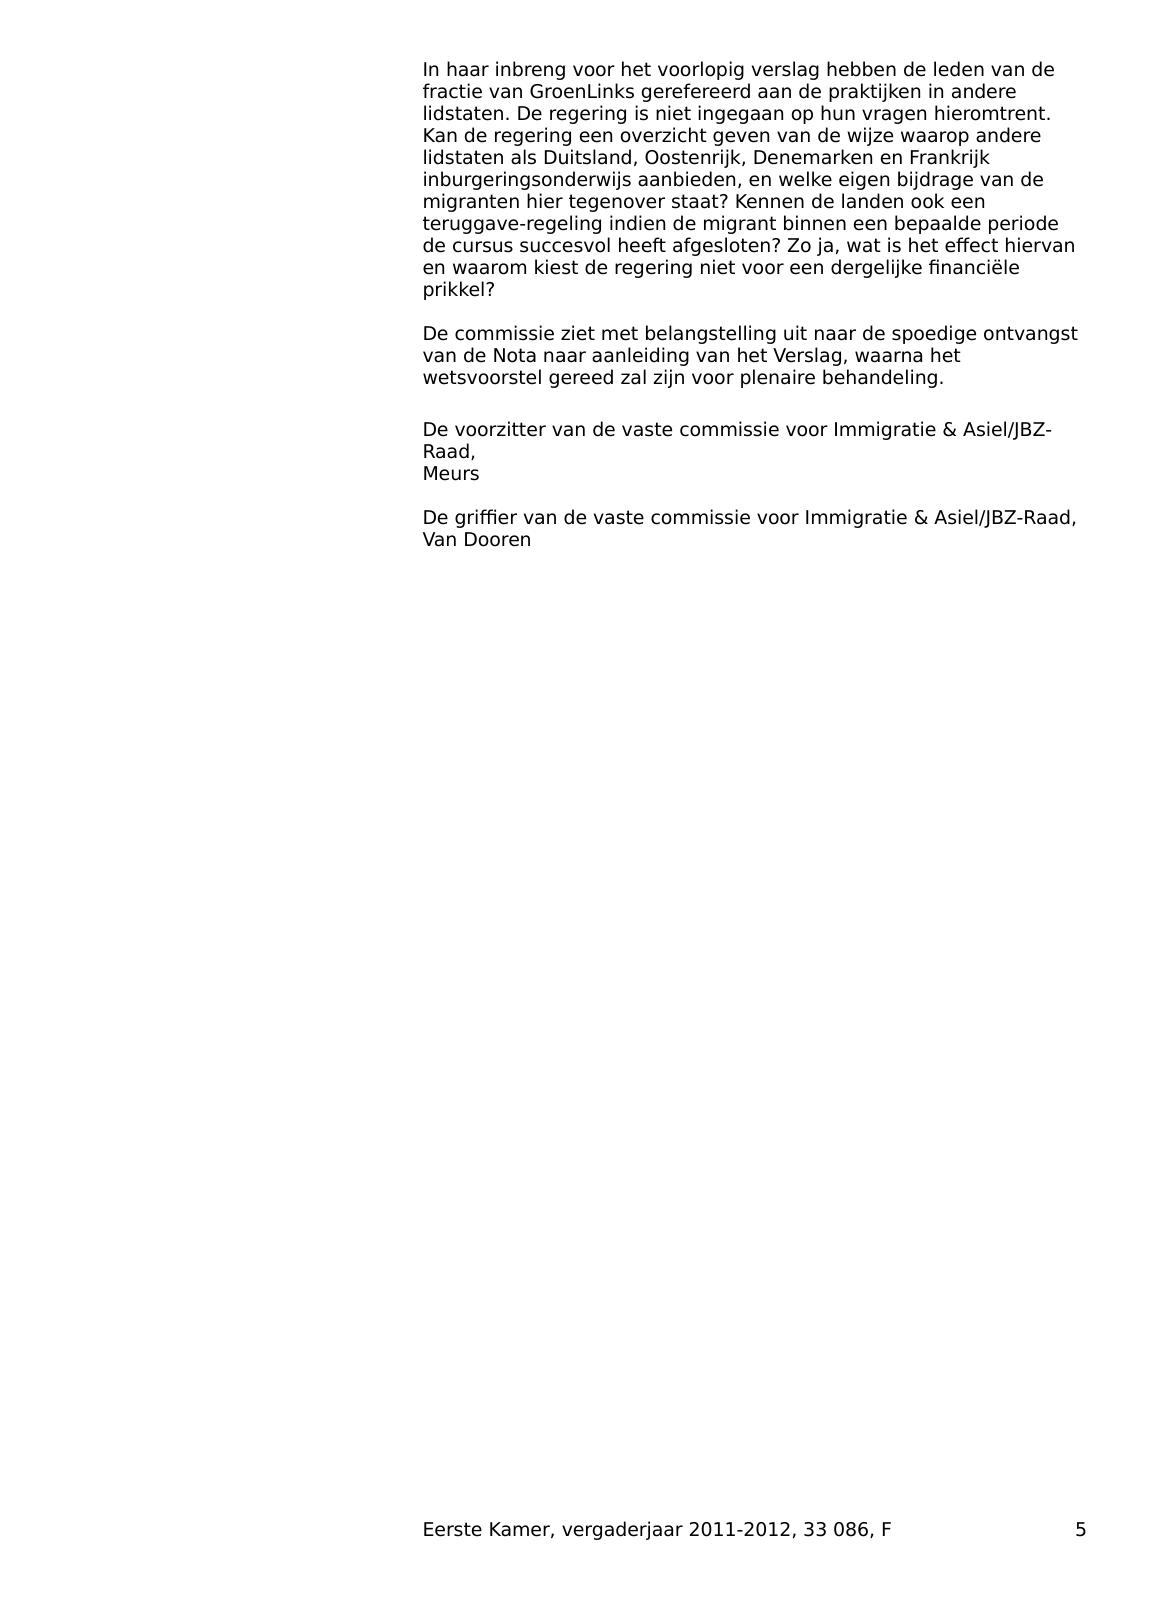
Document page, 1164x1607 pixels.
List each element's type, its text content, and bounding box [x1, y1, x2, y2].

text De commissie ziet met belangstelling uit naar de spoedige ontvangst van de Nota naar aanleiding van het Verslag, waarna het wetsvoorstel gereed zal zijn voor plenaire behandeling. [422, 323, 1087, 389]
text De griffier van de vaste commissie voor Immigratie & Asiel/JBZ-Raad, Van Dooren [422, 507, 1087, 551]
text De voorzitter van de vaste commissie voor Immigratie & Asiel/JBZ-Raad, Meurs [422, 419, 1087, 485]
text In haar inbreng voor het voorlopig verslag hebben de leden van de fractie van GroenLinks gerefereerd aan de praktijken in andere lidstaten. De regering is niet ingegaan op hun vragen hieromtrent. Kan de regering een overzicht geven van de wijze waarop andere lidstaten als Duitsland, Oostenrijk, Denemarken en Frankrijk inburgeringsonderwijs aanbieden, en welke eigen bijdrage van de migranten hier tegenover staat? Kennen de landen ook een teruggave-regeling indien de migrant binnen een bepaalde periode de cursus succesvol heeft afgesloten? Zo ja, wat is het effect hiervan en waarom kiest de regering niet voor een dergelijke financiële prikkel? [422, 59, 1087, 301]
